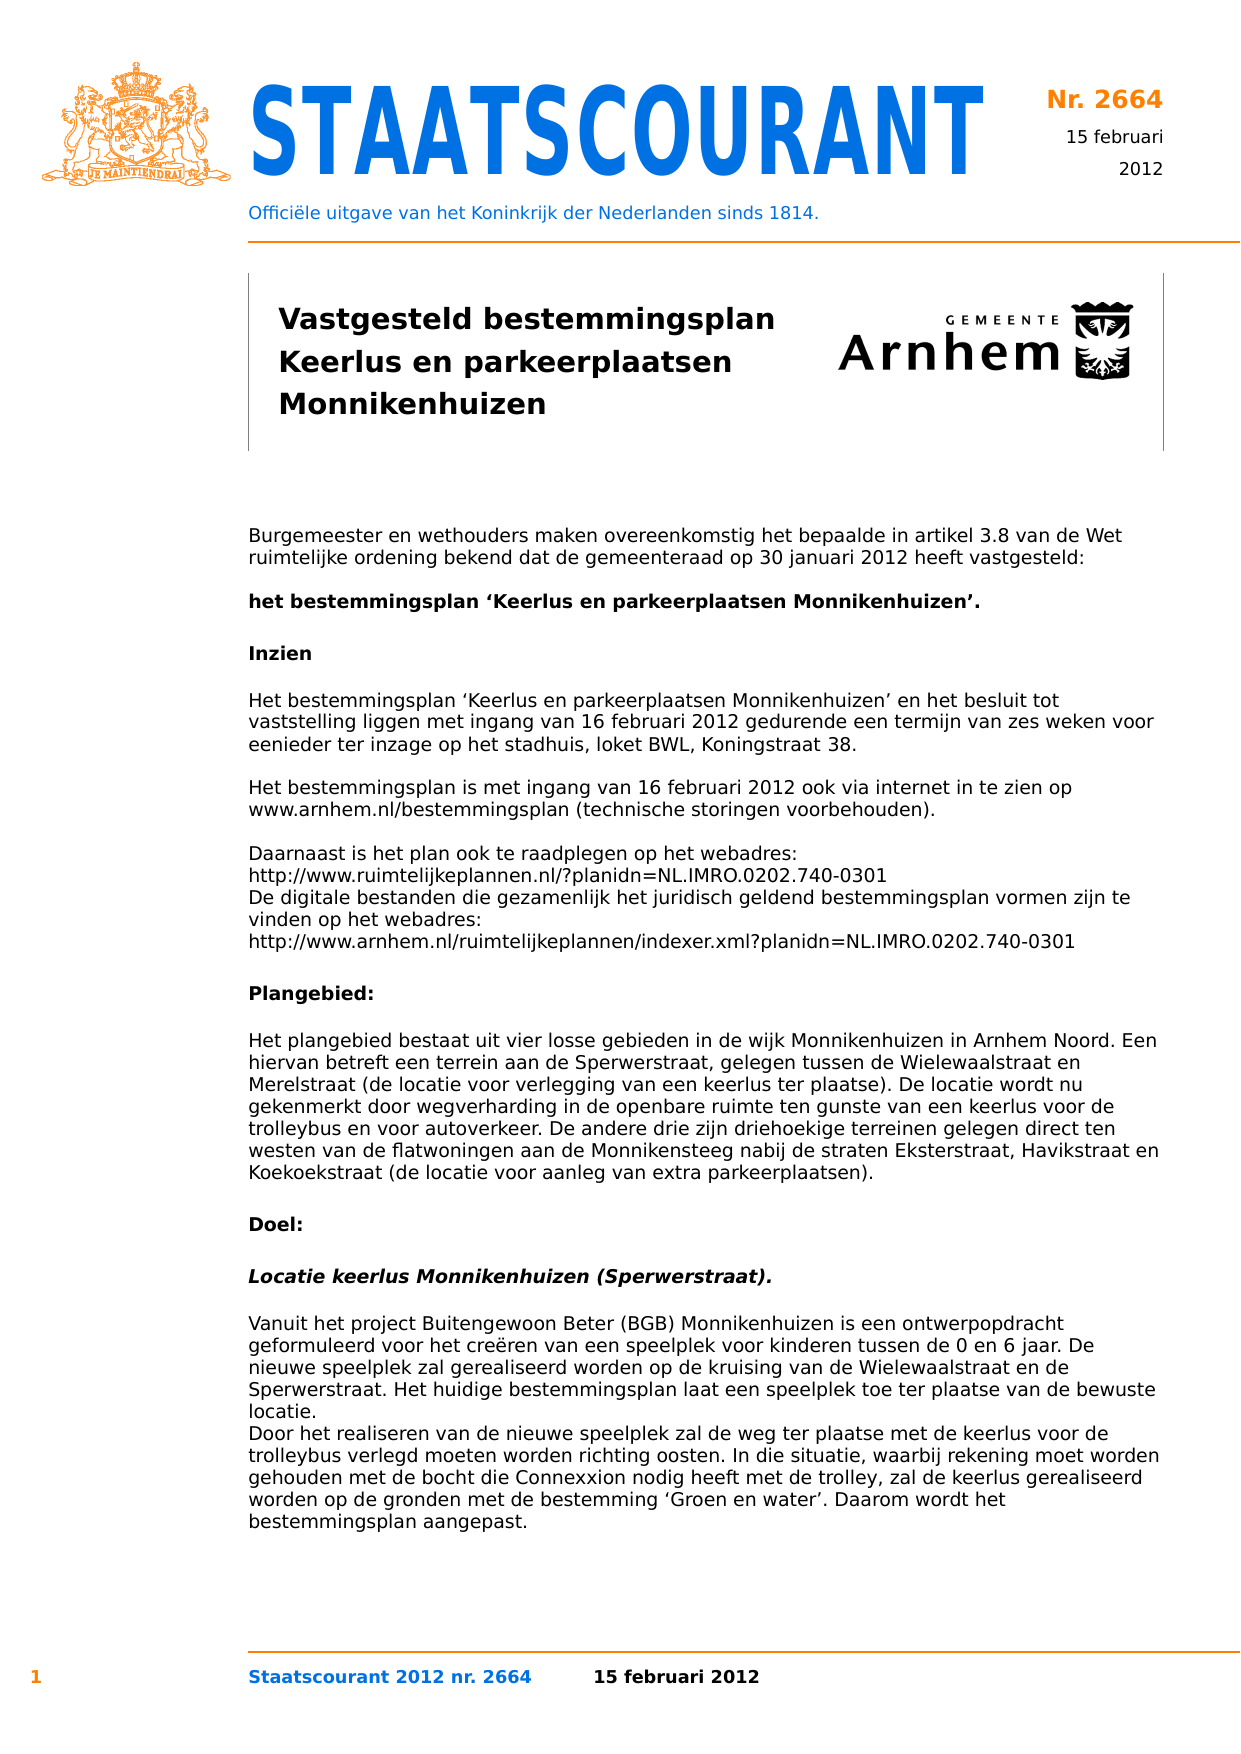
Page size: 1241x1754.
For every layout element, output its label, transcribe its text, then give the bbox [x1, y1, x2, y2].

table_cell 2012 [998, 153, 1240, 203]
table_header STAATSCOURANT [248, 62, 998, 203]
text Burgemeester en wethouders maken overeenkomstig het bepaalde in artikel 3.8 van de Wet ruimtelijke ordening bekend dat de gemeenteraad op 30 januari 2012 heeft vastgesteld: [248, 525, 1163, 569]
subtitle Inzien [248, 642, 1163, 664]
text http://www.arnhem.nl/ruimtelijkeplannen/indexer.xml?planidn=NL.IMRO.0202.740-0301 [248, 931, 1163, 953]
text Het bestemmingsplan is met ingang van 16 februari 2012 ook via internet in te zien op www.arnhem.nl/bestemmingsplan (technische storingen voorbehouden). [248, 777, 1163, 821]
table_cell Officiële uitgave van het Koninkrijk der Nederlanden sinds 1814. [248, 203, 1240, 241]
table_header [25, 62, 248, 241]
picture [41, 62, 231, 186]
text http://www.ruimtelijkeplannen.nl/?planidn=NL.IMRO.0202.740-0301 [248, 865, 1163, 887]
text Het bestemmingsplan ‘Keerlus en parkeerplaatsen Monnikenhuizen’ en het besluit tot vaststelling liggen met ingang van 16 februari 2012 gedurende een termijn van zes weken voor eenieder ter inzage op het stadhuis, loket BWL, Koningstraat 38. [248, 689, 1163, 755]
table_cell 15 februari [998, 121, 1240, 153]
table_header Nr. 2664 [998, 62, 1240, 121]
subtitle Doel: [248, 1214, 1163, 1236]
text Vanuit het project Buitengewoon Beter (BGB) Monnikenhuizen is een ontwerpopdracht geformuleerd voor het creëren van een speelplek voor kinderen tussen de 0 en 6 jaar. De nieuwe speelplek zal gerealiseerd worden op de kruising van de Wielewaalstraat en de Sperwerstraat. Het huidige bestemmingsplan laat een speelplek toe ter plaatse van de bewuste locatie. [248, 1313, 1163, 1423]
text De digitale bestanden die gezamenlijk het juridisch geldend bestemmingsplan vormen zijn te vinden op het webadres: [248, 887, 1163, 931]
picture [838, 302, 1134, 380]
text Het plangebied bestaat uit vier losse gebieden in de wijk Monnikenhuizen in Arnhem Noord. Een hiervan betreft een terrein aan de Sperwerstraat, gelegen tussen de Wielewaalstraat en Merelstraat (de locatie voor verlegging van een keerlus ter plaatse). De locatie wordt nu gekenmerkt door wegverharding in de openbare ruimte ten gunste van een keerlus voor de trolleybus en voor autoverkeer. De andere drie zijn driehoekige terreinen gelegen direct ten westen van de flatwoningen aan de Monnikensteeg nabij de straten Eksterstraat, Havikstraat en Koekoekstraat (de locatie voor aanleg van extra parkeerplaatsen). [248, 1030, 1163, 1184]
text Daarnaast is het plan ook te raadplegen op het webadres: [248, 843, 1163, 865]
subtitle Vastgesteld bestemmingsplan Keerlus en parkeerplaatsen Monnikenhuizen [249, 273, 1163, 451]
text het bestemmingsplan ‘Keerlus en parkeerplaatsen Monnikenhuizen’. [248, 591, 1163, 612]
subtitle Locatie keerlus Monnikenhuizen (Sperwerstraat). [248, 1266, 1163, 1288]
subtitle Plangebied: [248, 983, 1163, 1005]
text Door het realiseren van de nieuwe speelplek zal de weg ter plaatse met de keerlus voor de trolleybus verlegd moeten worden richting oosten. In die situatie, waarbij rekening moet worden gehouden met de bocht die Connexxion nodig heeft met de trolley, zal de keerlus gerealiseerd worden op de gronden met de bestemming ‘Groen en water’. Daarom wordt het bestemmingsplan aangepast. [248, 1423, 1163, 1533]
